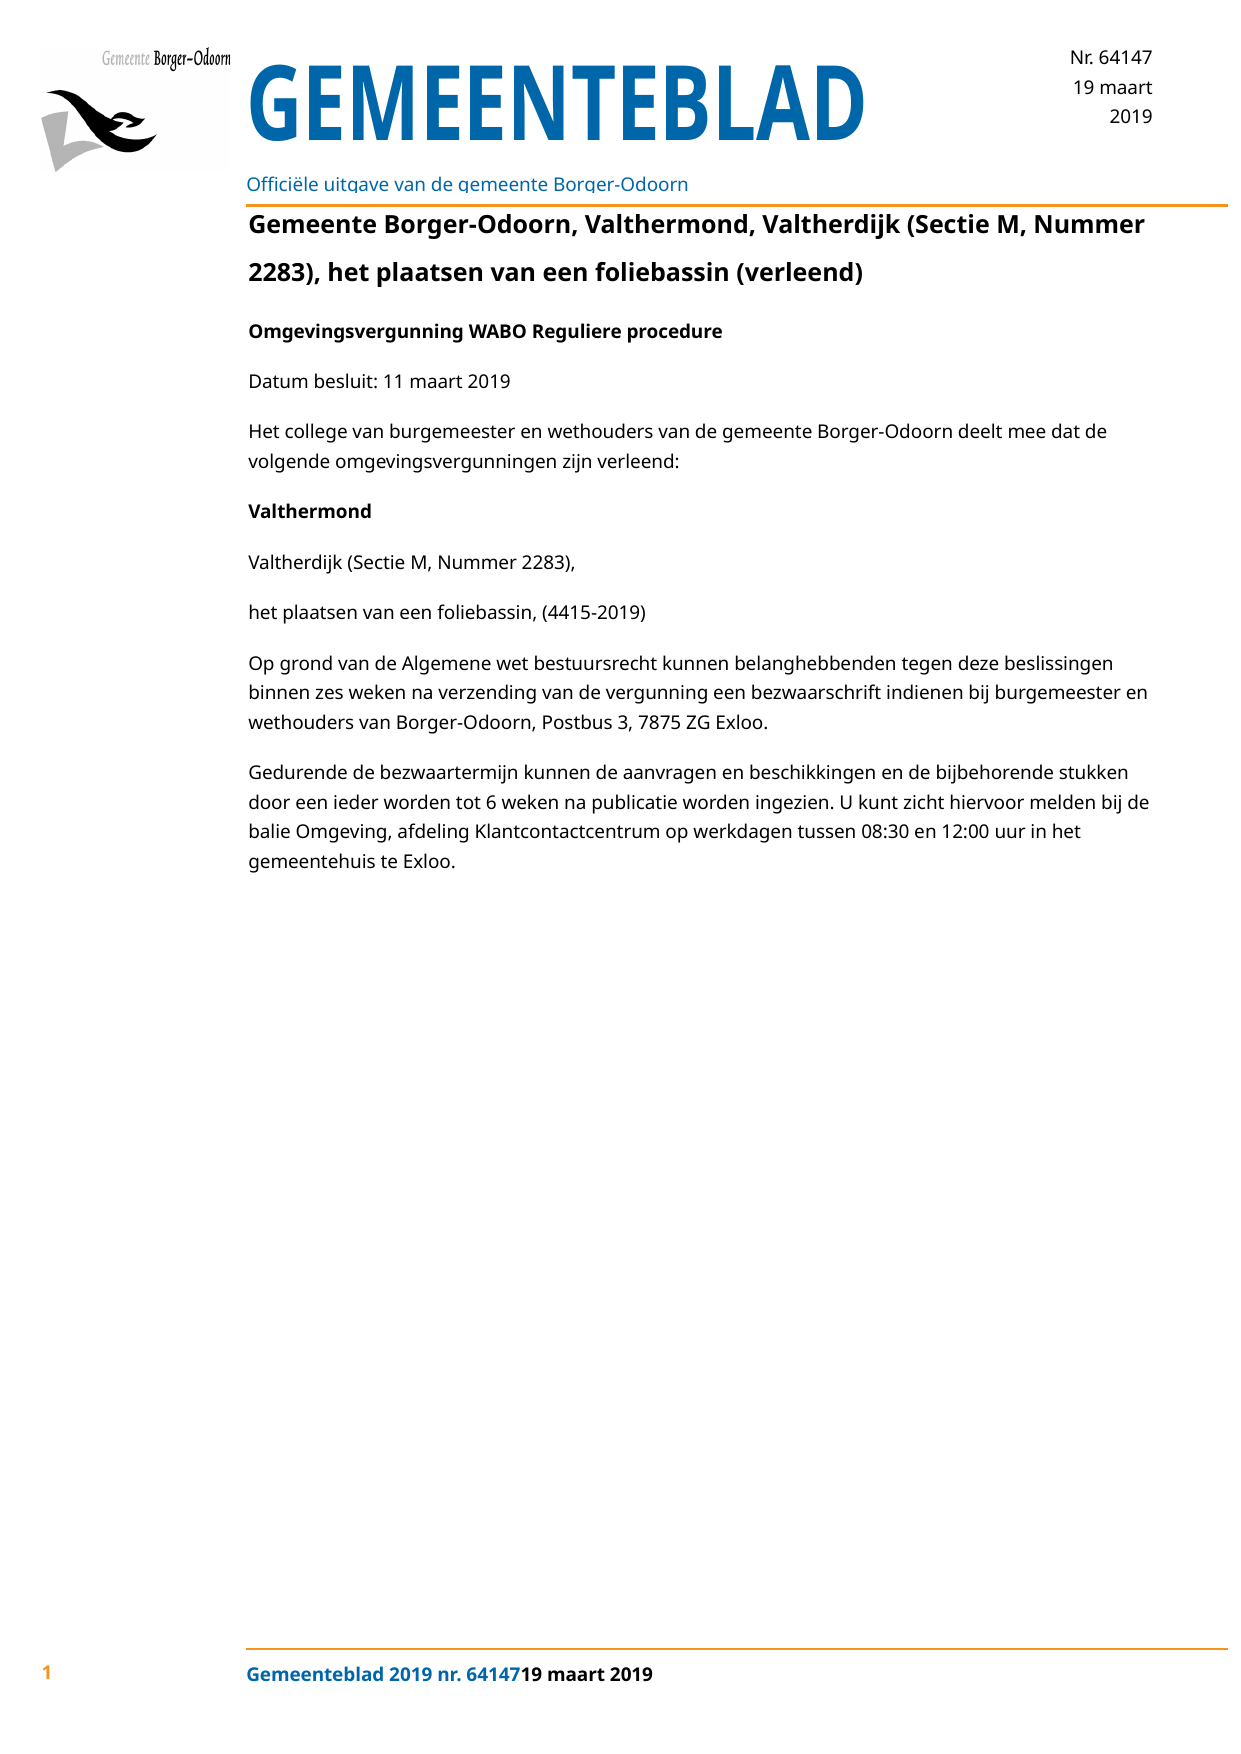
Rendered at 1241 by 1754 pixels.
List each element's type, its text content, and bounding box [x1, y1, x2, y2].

text Valthermond [248, 499, 1152, 524]
text Gedurende de bezwaartermijn kunnen de aanvragen en beschikkingen en de bijbehorende stukken door een ieder worden tot 6 weken na publicatie worden ingezien. U kunt zicht hiervoor melden bij de balie Omgeving, afdeling Klantcontactcentrum op werkdagen tussen 08:30 en 12:00 uur in het gemeentehuis te Exloo. [248, 759, 1152, 874]
text Omgevingsvergunning WABO Reguliere procedure [248, 318, 1152, 344]
text Het college van burgemeester en wethouders van de gemeente Borger-Odoorn deelt mee dat de volgende omgevingsvergunningen zijn verleend: [248, 419, 1152, 474]
text Gemeente Borger-Odoorn, Valthermond, Valtherdijk (Sectie M, Nummer 2283), het plaatsen van een foliebassin (verleend) [248, 207, 1152, 288]
text Op grond van de Algemene wet bestuursrecht kunnen belanghebbenden tegen deze beslissingen binnen zes weken na verzending van de vergunning een bezwaarschrift indienen bij burgemeester en wethouders van Borger-Odoorn, Postbus 3, 7875 ZG Exloo. [248, 650, 1152, 735]
text Valtherdijk (Sectie M, Nummer 2283), [248, 549, 1152, 575]
text Datum besluit: 11 maart 2019 [248, 368, 1152, 394]
text het plaatsen van een foliebassin, (4415-2019) [248, 599, 1152, 625]
picture [41, 47, 231, 172]
